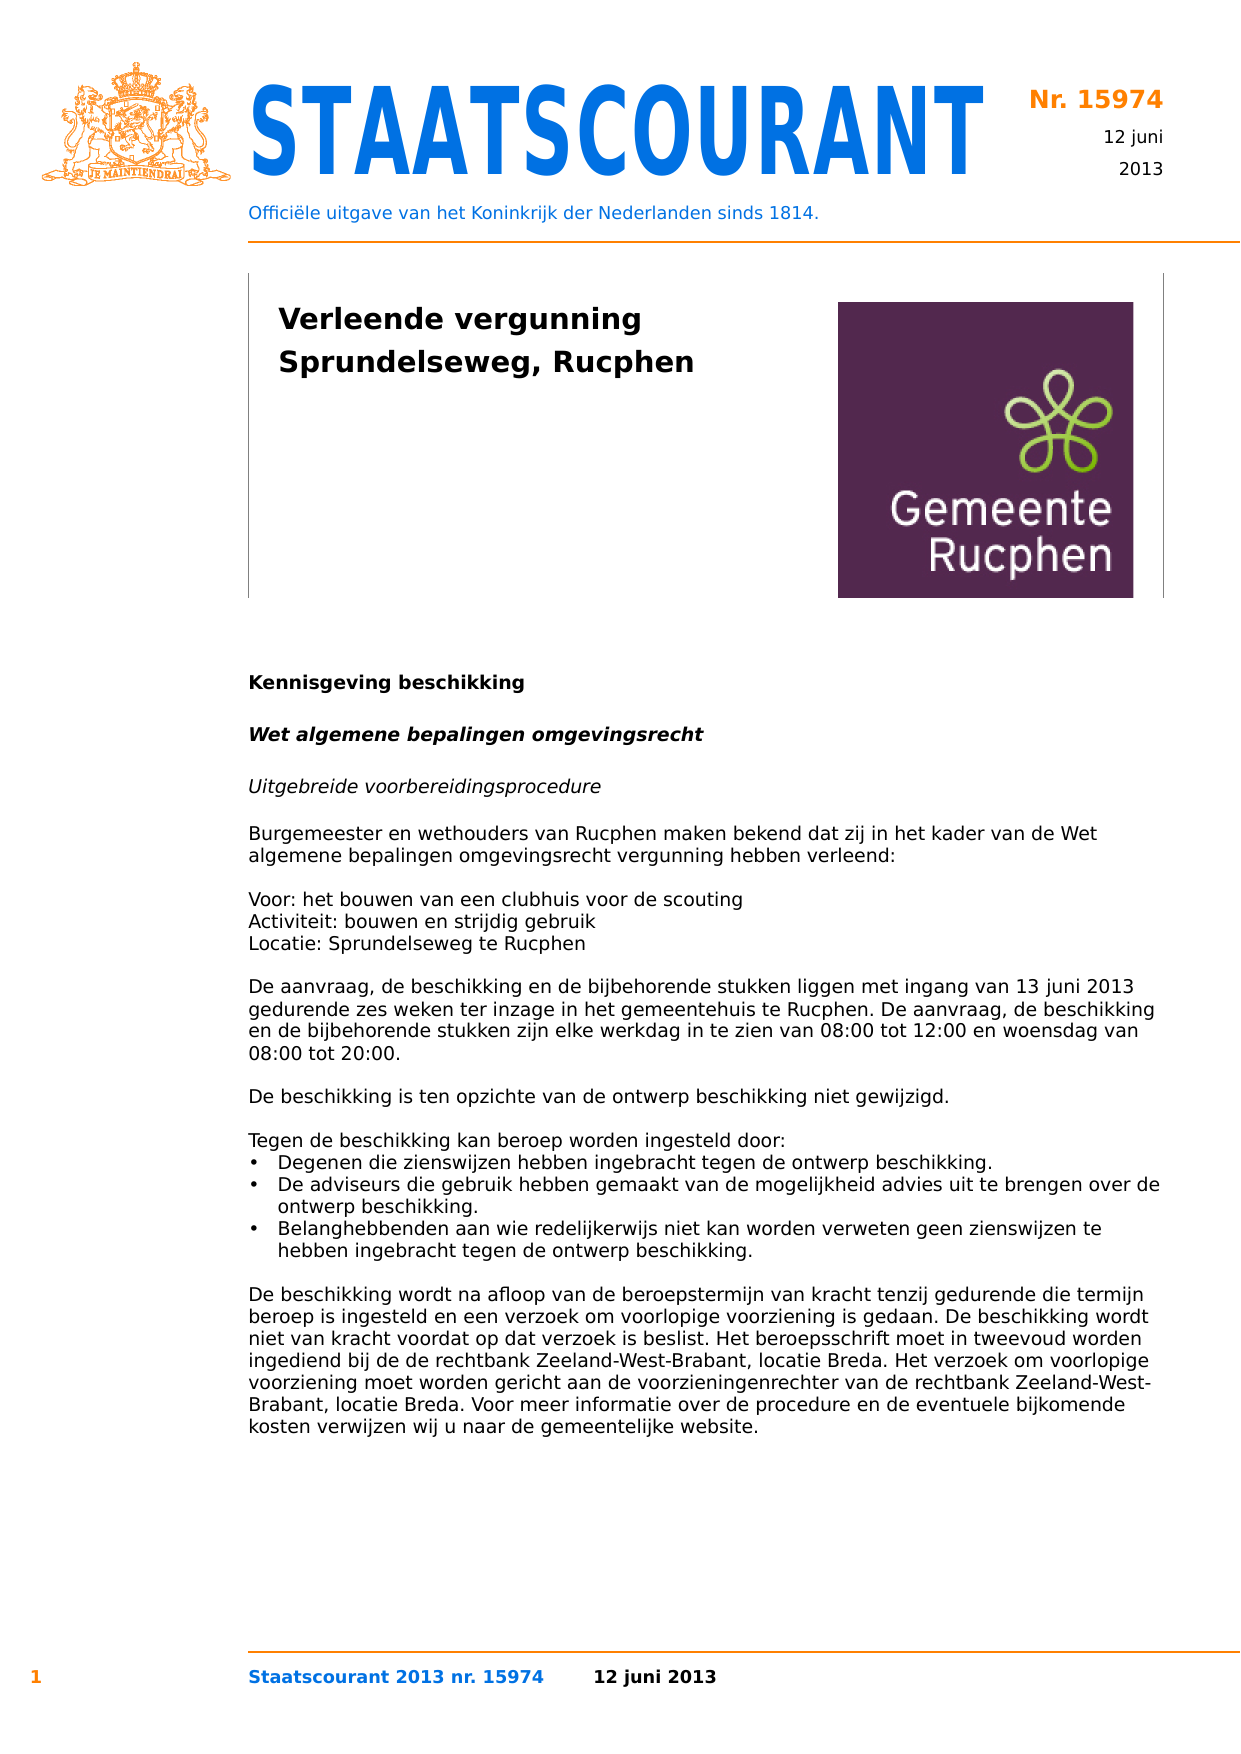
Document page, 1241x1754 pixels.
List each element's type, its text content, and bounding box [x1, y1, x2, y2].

picture [838, 302, 1134, 598]
text De beschikking wordt na afloop van de beroepstermijn van kracht tenzij gedurende die termijn beroep is ingesteld en een verzoek om voorlopige voorziening is gedaan. De beschikking wordt niet van kracht voordat op dat verzoek is beslist. Het beroepsschrift moet in tweevoud worden ingediend bij de de rechtbank Zeeland-West-Brabant, locatie Breda. Het verzoek om voorlopige voorziening moet worden gericht aan de voorzieningenrechter van de rechtbank Zeeland-West-Brabant, locatie Breda. Voor meer informatie over de procedure en de eventuele bijkomende kosten verwijzen wij u naar de gemeentelijke website. [248, 1284, 1163, 1438]
text De aanvraag, de beschikking en de bijbehorende stukken liggen met ingang van 13 juni 2013 gedurende zes weken ter inzage in het gemeentehuis te Rucphen. De aanvraag, de beschikking en de bijbehorende stukken zijn elke werkdag in te zien van 08:00 tot 12:00 en woensdag van 08:00 tot 20:00. [248, 976, 1163, 1064]
text • Degenen die zienswijzen hebben ingebracht tegen de ontwerp beschikking. [248, 1152, 1163, 1174]
picture [41, 62, 231, 186]
text • De adviseurs die gebruik hebben gemaakt van de mogelijkheid advies uit te brengen over de ontwerp beschikking. [248, 1174, 1163, 1218]
text Tegen de beschikking kan beroep worden ingesteld door: [248, 1130, 1163, 1152]
table_cell Officiële uitgave van het Koninkrijk der Nederlanden sinds 1814. [248, 203, 1240, 241]
text Locatie: Sprundelseweg te Rucphen [248, 933, 1163, 954]
table_cell 2013 [998, 153, 1240, 203]
text Burgemeester en wethouders van Rucphen maken bekend dat zij in het kader van de Wet algemene bepalingen omgevingsrecht vergunning hebben verleend: [248, 823, 1163, 867]
text De beschikking is ten opzichte van de ontwerp beschikking niet gewijzigd. [248, 1086, 1163, 1108]
text • Belanghebbenden aan wie redelijkerwijs niet kan worden verweten geen zienswijzen te hebben ingebracht tegen de ontwerp beschikking. [248, 1218, 1163, 1262]
subtitle Verleende vergunning Sprundelseweg, Rucphen [249, 273, 1163, 598]
table_header STAATSCOURANT [248, 62, 998, 203]
subtitle Uitgebreide voorbereidingsprocedure [248, 776, 1163, 798]
subtitle Kennisgeving beschikking [248, 672, 1163, 694]
table_header Nr. 15974 [998, 62, 1240, 121]
table_header [25, 62, 248, 241]
text Voor: het bouwen van een clubhuis voor de scouting [248, 889, 1163, 911]
text Activiteit: bouwen en strijdig gebruik [248, 911, 1163, 933]
table_cell 12 juni [998, 121, 1240, 153]
subtitle Wet algemene bepalingen omgevingsrecht [248, 724, 1163, 746]
